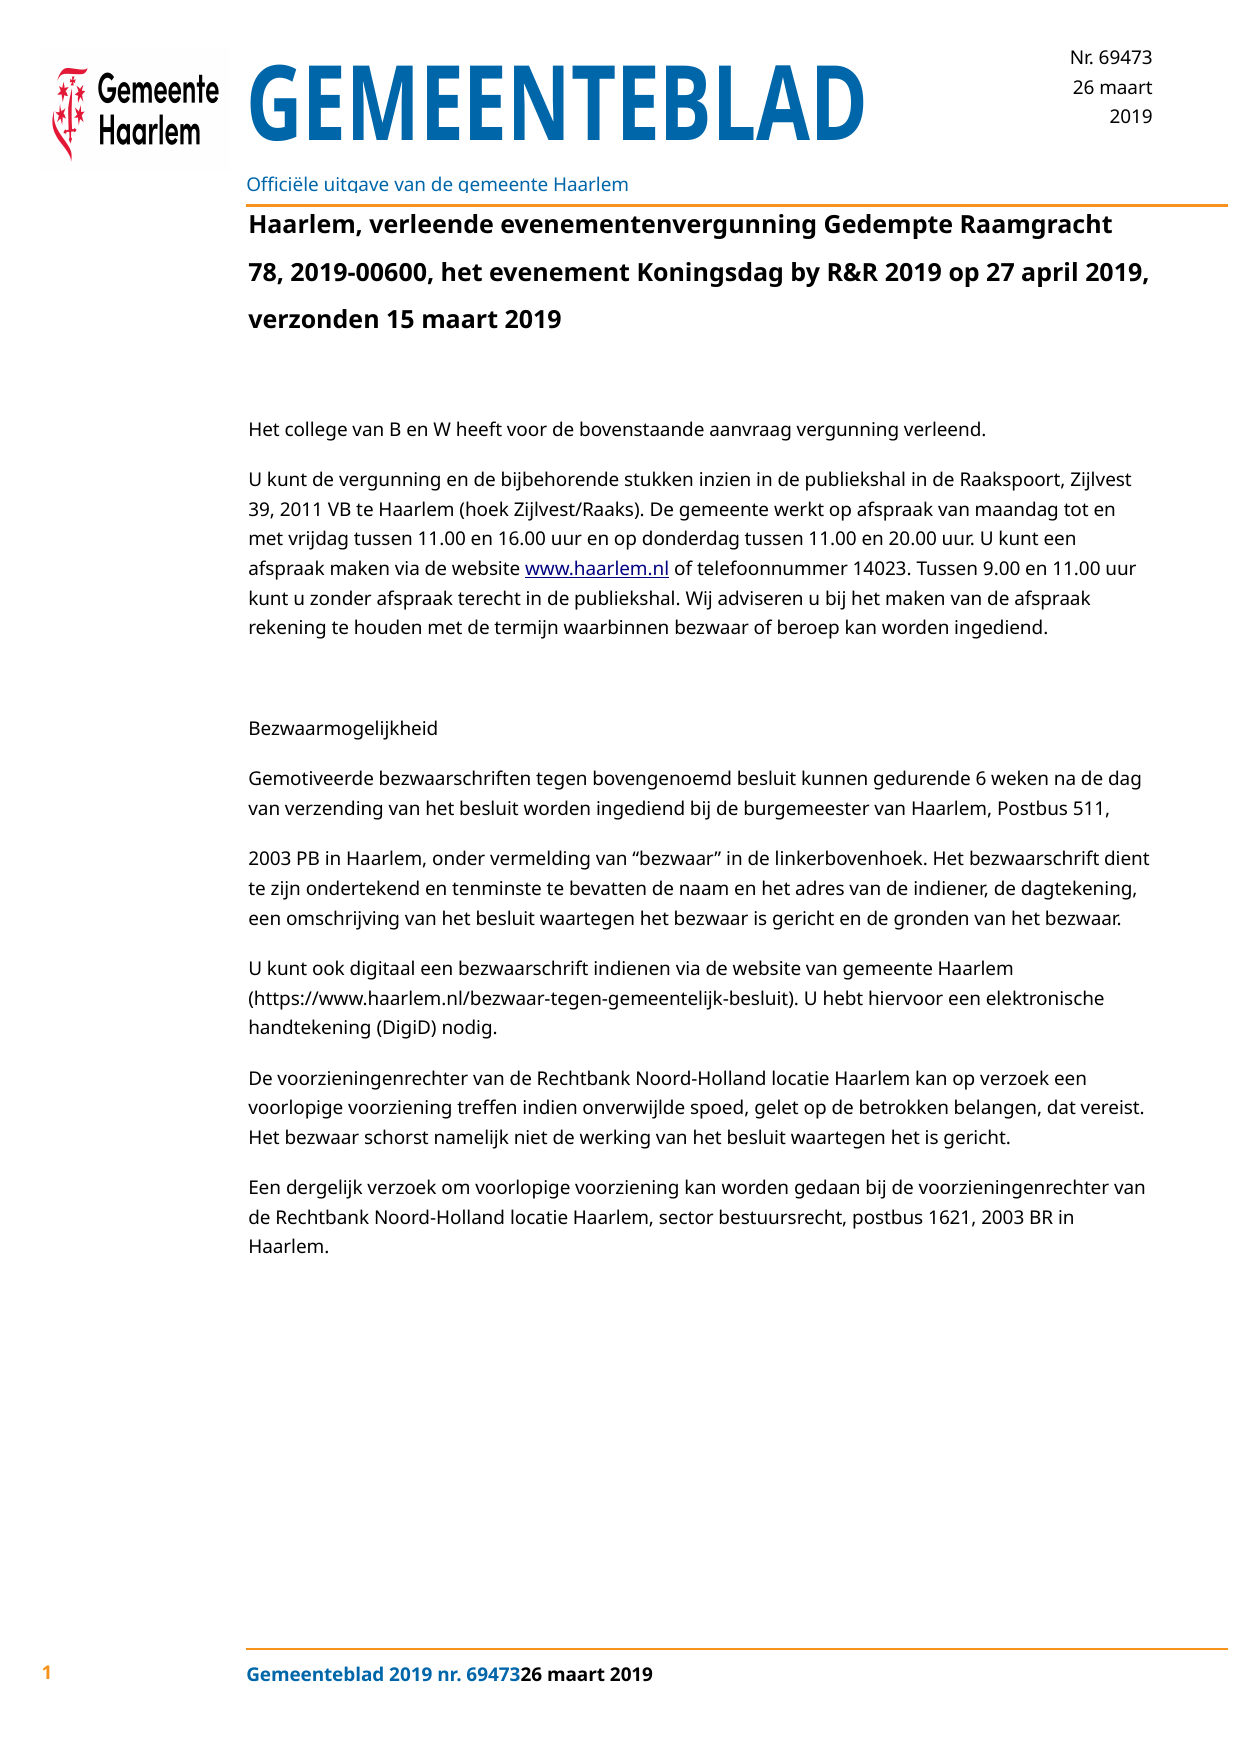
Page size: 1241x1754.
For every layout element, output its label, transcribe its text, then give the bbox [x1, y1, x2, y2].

text 2003 PB in Haarlem, onder vermelding van “bezwaar” in de linkerbovenhoek. Het bezwaarschrift dient te zijn ondertekend en tenminste te bevatten de naam en het adres van de indiener, de dagtekening, een omschrijving van het besluit waartegen het bezwaar is gericht en de gronden van het bezwaar. [248, 846, 1152, 930]
text U kunt de vergunning en de bijbehorende stukken inzien in de publiekshal in de Raakspoort, Zijlvest 39, 2011 VB te Haarlem (hoek Zijlvest/Raaks). De gemeente werkt op afspraak van maandag tot en met vrijdag tussen 11.00 en 16.00 uur en op donderdag tussen 11.00 en 20.00 uur. U kunt een afspraak maken via de website www.haarlem.nl of telefoonnummer 14023. Tussen 9.00 en 11.00 uur kunt u zonder afspraak terecht in de publiekshal. Wij adviseren u bij het maken van de afspraak rekening te houden met de termijn waarbinnen bezwaar of beroep kan worden ingediend. [248, 466, 1152, 640]
text Bezwaarmogelijkheid [248, 715, 1152, 741]
picture [41, 47, 231, 172]
text Het college van B en W heeft voor de bovenstaande aanvraag vergunning verleend. [248, 416, 1152, 442]
text De voorzieningenrechter van de Rechtbank Noord-Holland locatie Haarlem kan op verzoek een voorlopige voorziening treffen indien onverwijlde spoed, gelet op de betrokken belangen, dat vereist. Het bezwaar schorst namelijk niet de werking van het besluit waartegen het is gericht. [248, 1065, 1152, 1149]
text Haarlem, verleende evenementenvergunning Gedempte Raamgracht 78, 2019-00600, het evenement Koningsdag by R&R 2019 op 27 april 2019, verzonden 15 maart 2019 [248, 207, 1152, 336]
text Een dergelijk verzoek om voorlopige voorziening kan worden gedaan bij de voorzieningenrechter van de Rechtbank Noord-Holland locatie Haarlem, sector bestuursrecht, postbus 1621, 2003 BR in Haarlem. [248, 1174, 1152, 1259]
text Gemotiveerde bezwaarschriften tegen bovengenoemd besluit kunnen gedurende 6 weken na de dag van verzending van het besluit worden ingediend bij de burgemeester van Haarlem, Postbus 511, [248, 766, 1152, 821]
text U kunt ook digitaal een bezwaarschrift indienen via de website van gemeente Haarlem (https://www.haarlem.nl/bezwaar-tegen-gemeentelijk-besluit). U hebt hiervoor een elektronische handtekening (DigiD) nodig. [248, 955, 1152, 1040]
